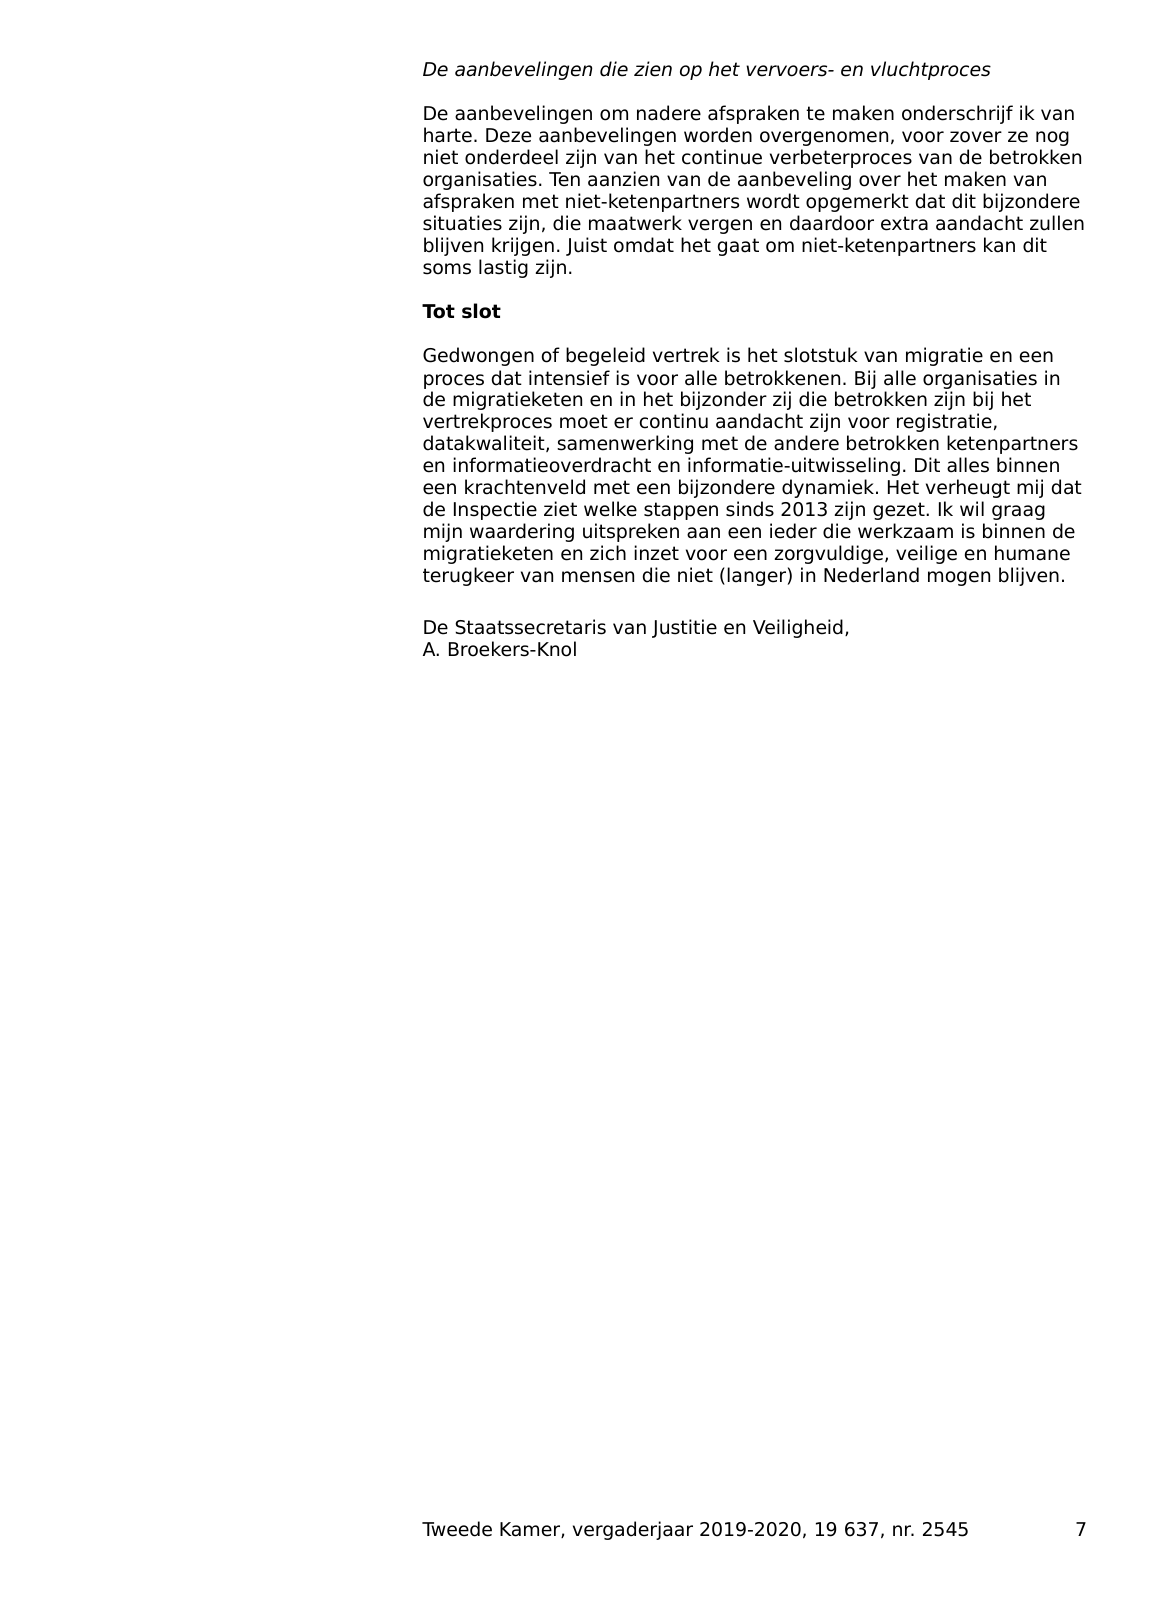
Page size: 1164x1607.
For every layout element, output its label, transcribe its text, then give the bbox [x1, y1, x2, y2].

subtitle De aanbevelingen die zien op het vervoers- en vluchtproces [422, 59, 1087, 81]
subtitle Tot slot [422, 301, 1087, 323]
text De aanbevelingen om nadere afspraken te maken onderschrijf ik van harte. Deze aanbevelingen worden overgenomen, voor zover ze nog niet onderdeel zijn van het continue verbeterproces van de betrokken organisaties. Ten aanzien van de aanbeveling over het maken van afspraken met niet-ketenpartners wordt opgemerkt dat dit bijzondere situaties zijn, die maatwerk vergen en daardoor extra aandacht zullen blijven krijgen. Juist omdat het gaat om niet-ketenpartners kan dit soms lastig zijn. [422, 103, 1087, 279]
text Gedwongen of begeleid vertrek is het slotstuk van migratie en een proces dat intensief is voor alle betrokkenen. Bij alle organisaties in de migratieketen en in het bijzonder zij die betrokken zijn bij het vertrekproces moet er continu aandacht zijn voor registratie, datakwaliteit, samenwerking met de andere betrokken ketenpartners en informatieoverdracht en informatie-uitwisseling. Dit alles binnen een krachtenveld met een bijzondere dynamiek. Het verheugt mij dat de Inspectie ziet welke stappen sinds 2013 zijn gezet. Ik wil graag mijn waardering uitspreken aan een ieder die werkzaam is binnen de migratieketen en zich inzet voor een zorgvuldige, veilige en humane terugkeer van mensen die niet (langer) in Nederland mogen blijven. [422, 345, 1087, 587]
text De Staatssecretaris van Justitie en Veiligheid, A. Broekers-Knol [422, 617, 1087, 661]
